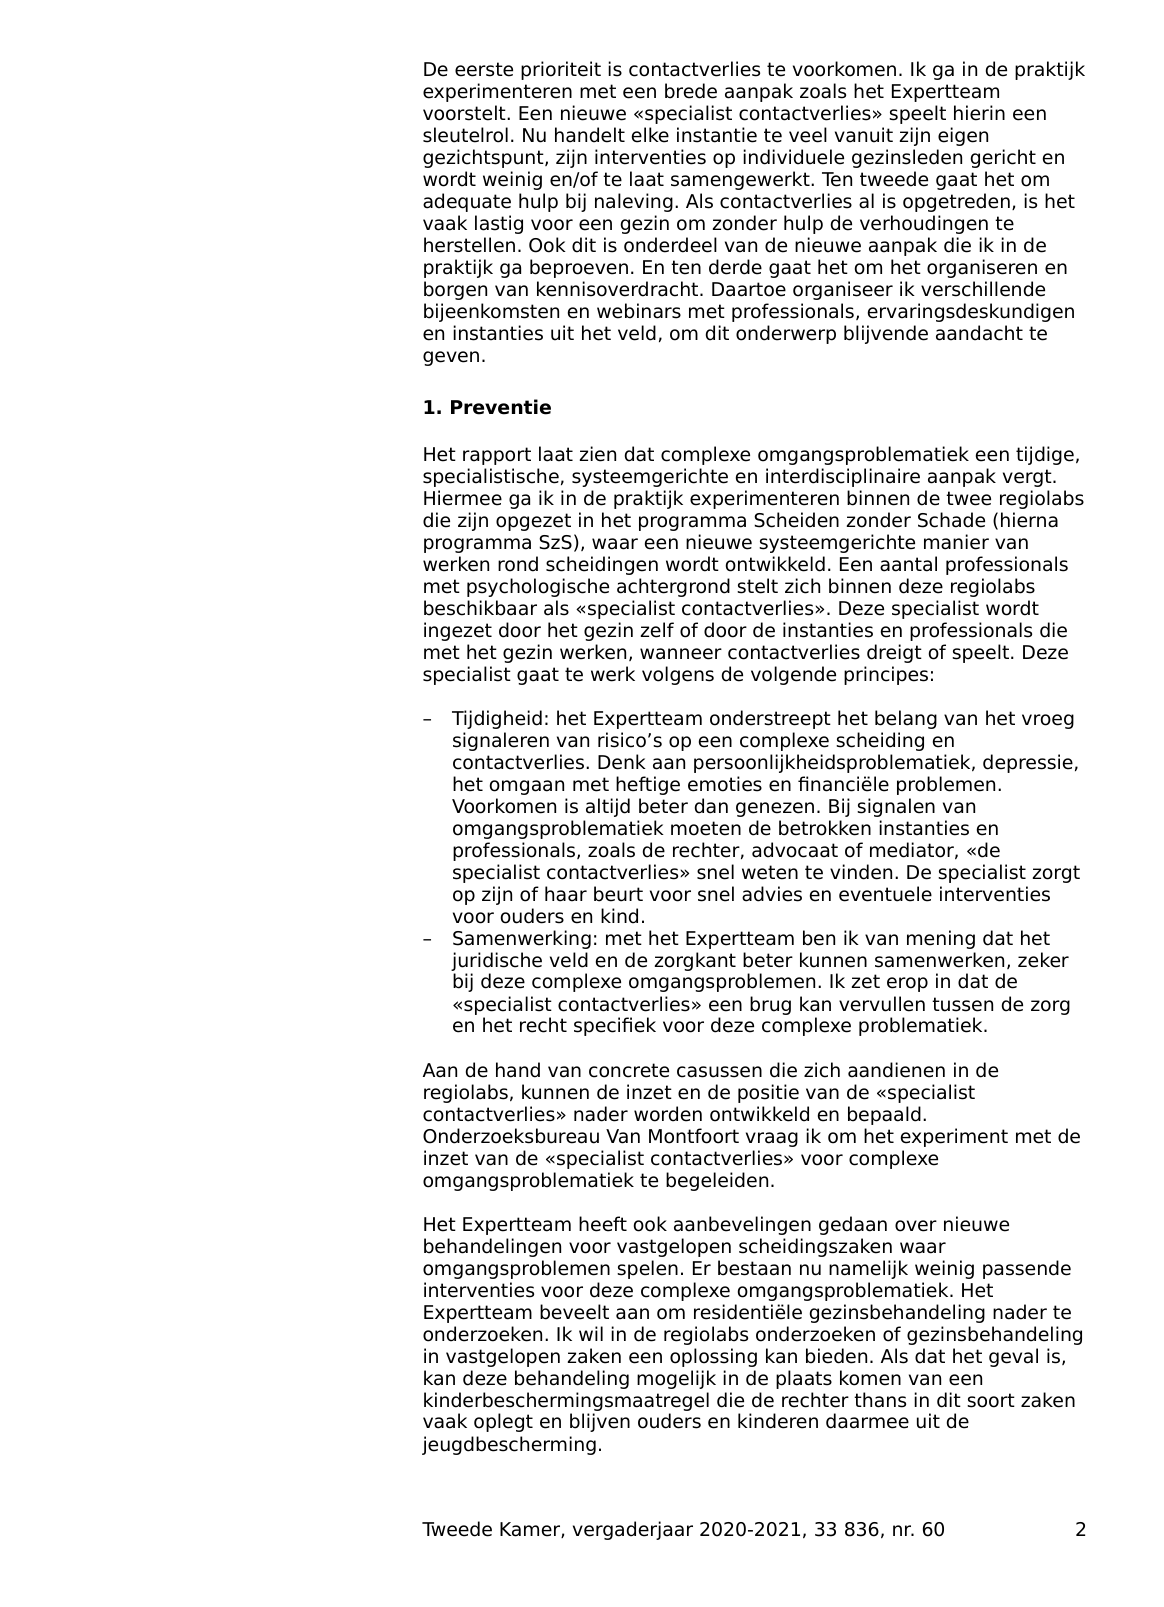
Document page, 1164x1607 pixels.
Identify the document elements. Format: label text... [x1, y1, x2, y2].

text Aan de hand van concrete casussen die zich aandienen in de regiolabs, kunnen de inzet en de positie van de «specialist contactverlies» nader worden ontwikkeld en bepaald. Onderzoeksbureau Van Montfoort vraag ik om het experiment met de inzet van de «specialist contactverlies» voor complexe omgangsproblematiek te begeleiden. [422, 1059, 1087, 1191]
text – Samenwerking: met het Expertteam ben ik van mening dat het juridische veld en de zorgkant beter kunnen samenwerken, zeker bij deze complexe omgangsproblemen. Ik zet erop in dat de «specialist contactverlies» een brug kan vervullen tussen de zorg en het recht specifiek voor deze complexe problematiek. [422, 927, 1087, 1037]
text Het Expertteam heeft ook aanbevelingen gedaan over nieuwe behandelingen voor vastgelopen scheidingszaken waar omgangsproblemen spelen. Er bestaan nu namelijk weinig passende interventies voor deze complexe omgangsproblematiek. Het Expertteam beveelt aan om residentiële gezinsbehandeling nader te onderzoeken. Ik wil in de regiolabs onderzoeken of gezinsbehandeling in vastgelopen zaken een oplossing kan bieden. Als dat het geval is, kan deze behandeling mogelijk in de plaats komen van een kinderbeschermingsmaatregel die de rechter thans in dit soort zaken vaak oplegt en blijven ouders en kinderen daarmee uit de jeugdbescherming. [422, 1214, 1087, 1455]
text – Tijdigheid: het Expertteam onderstreept het belang van het vroeg signaleren van risico’s op een complexe scheiding en contactverlies. Denk aan persoonlijkheidsproblematiek, depressie, het omgaan met heftige emoties en financiële problemen. Voorkomen is altijd beter dan genezen. Bij signalen van omgangsproblematiek moeten de betrokken instanties en professionals, zoals de rechter, advocaat of mediator, «de specialist contactverlies» snel weten te vinden. De specialist zorgt op zijn of haar beurt voor snel advies en eventuele interventies voor ouders en kind. [422, 708, 1087, 927]
text De eerste prioriteit is contactverlies te voorkomen. Ik ga in de praktijk experimenteren met een brede aanpak zoals het Expertteam voorstelt. Een nieuwe «specialist contactverlies» speelt hierin een sleutelrol. Nu handelt elke instantie te veel vanuit zijn eigen gezichtspunt, zijn interventies op individuele gezinsleden gericht en wordt weinig en/of te laat samengewerkt. Ten tweede gaat het om adequate hulp bij naleving. Als contactverlies al is opgetreden, is het vaak lastig voor een gezin om zonder hulp de verhoudingen te herstellen. Ook dit is onderdeel van de nieuwe aanpak die ik in de praktijk ga beproeven. En ten derde gaat het om het organiseren en borgen van kennisoverdracht. Daartoe organiseer ik verschillende bijeenkomsten en webinars met professionals, ervaringsdeskundigen en instanties uit het veld, om dit onderwerp blijvende aandacht te geven. [422, 59, 1087, 367]
subtitle 1. Preventie [422, 397, 1087, 419]
text Het rapport laat zien dat complexe omgangsproblematiek een tijdige, specialistische, systeemgerichte en interdisciplinaire aanpak vergt. Hiermee ga ik in de praktijk experimenteren binnen de twee regiolabs die zijn opgezet in het programma Scheiden zonder Schade (hierna programma SzS), waar een nieuwe systeemgerichte manier van werken rond scheidingen wordt ontwikkeld. Een aantal professionals met psychologische achtergrond stelt zich binnen deze regiolabs beschikbaar als «specialist contactverlies». Deze specialist wordt ingezet door het gezin zelf of door de instanties en professionals die met het gezin werken, wanneer contactverlies dreigt of speelt. Deze specialist gaat te werk volgens de volgende principes: [422, 444, 1087, 686]
